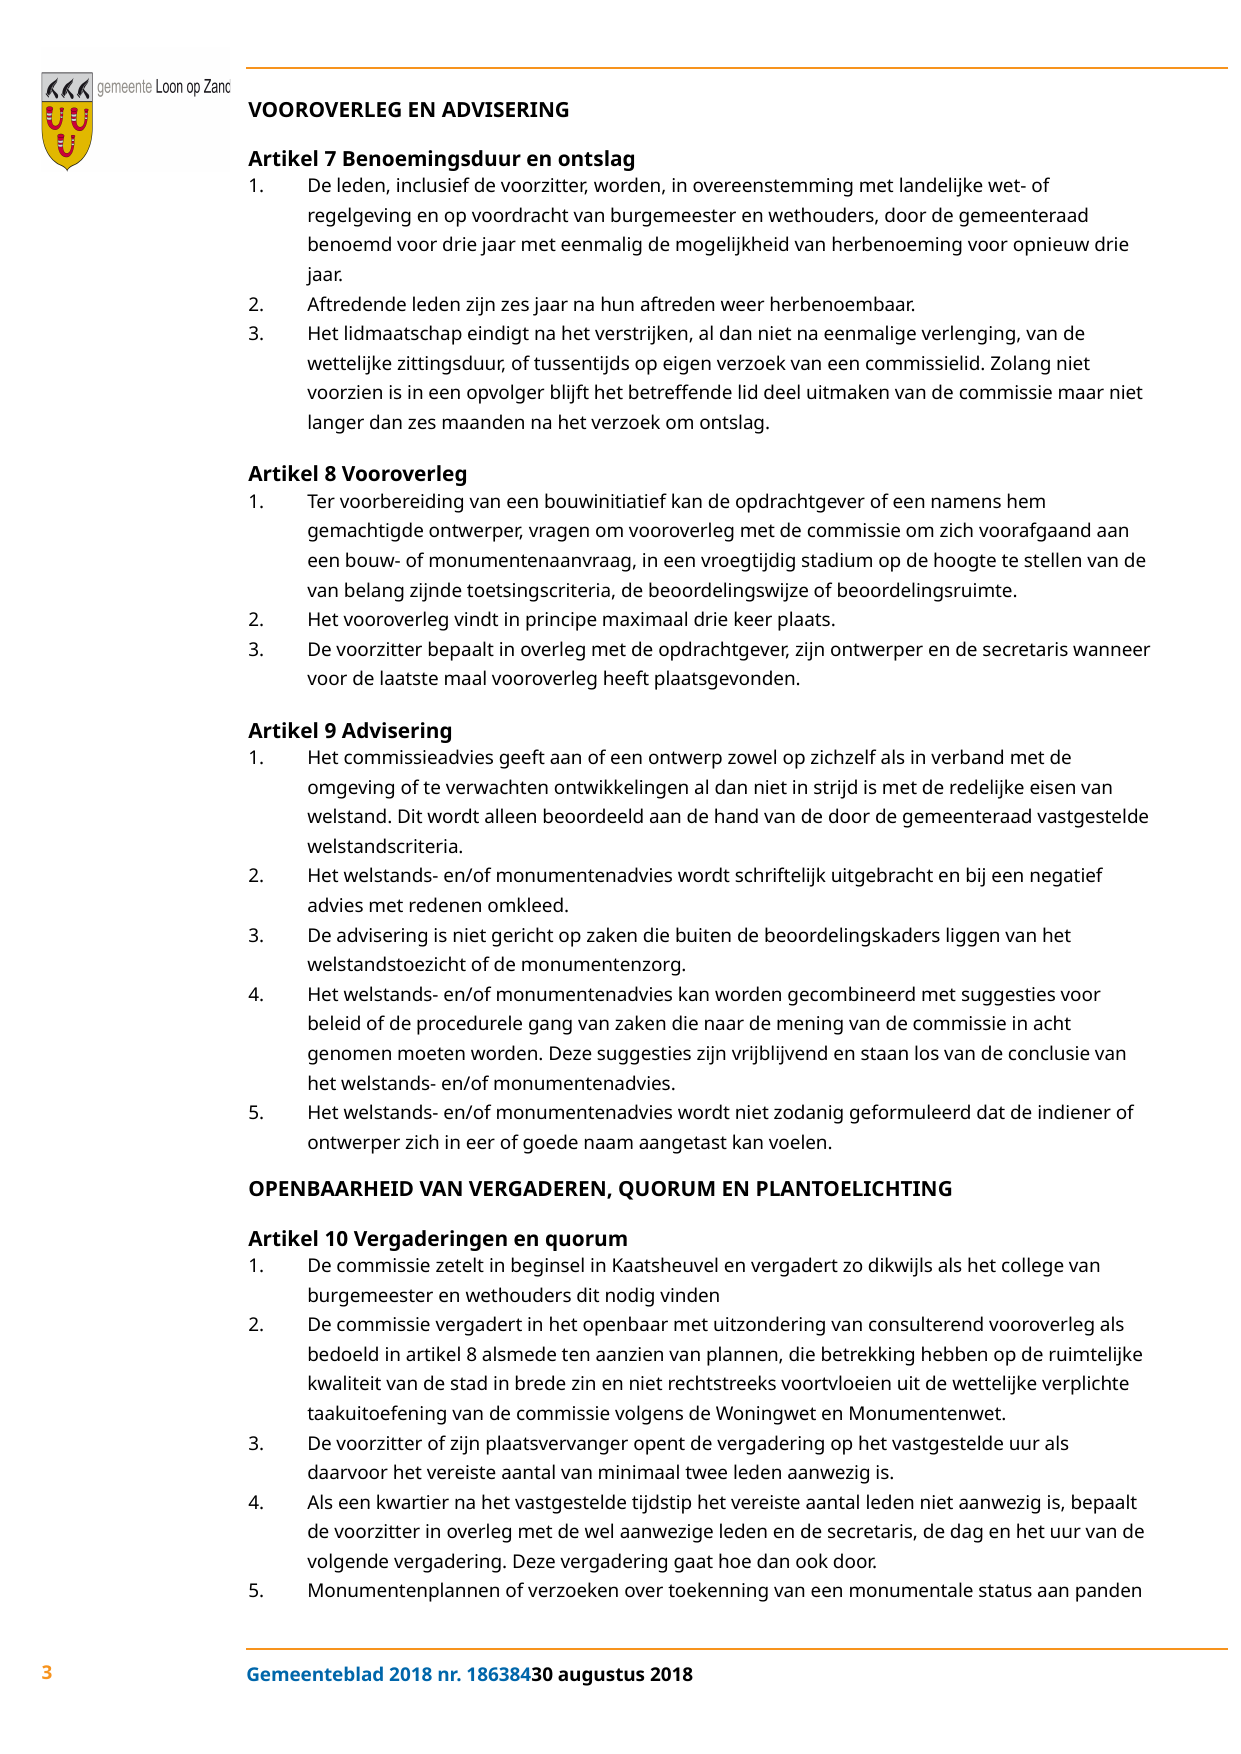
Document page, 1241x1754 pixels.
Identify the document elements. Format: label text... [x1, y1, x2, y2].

list De voorzitter bepaalt in overleg met de opdrachtgever, zijn ontwerper en de secretaris wanneer voor de laatste maal vooroverleg heeft plaatsgevonden. [248, 636, 1152, 691]
list Het welstands- en/of monumentenadvies wordt niet zodanig geformuleerd dat de indiener of ontwerper zich in eer of goede naam aangetast kan voelen. [248, 1099, 1152, 1155]
list Ter voorbereiding van een bouwinitiatief kan de opdrachtgever of een namens hem gemachtigde ontwerper, vragen om vooroverleg met de commissie om zich voorafgaand aan een bouw- of monumentenaanvraag, in een vroegtijdig stadium op de hoogte te stellen van de van belang zijnde toetsingscriteria, de beoordelingswijze of beoordelingsruimte. [248, 488, 1152, 602]
list Monumentenplannen of verzoeken over toekenning van een monumentale status aan panden [248, 1578, 1152, 1603]
list Het welstands- en/of monumentenadvies wordt schriftelijk uitgebracht en bij een negatief advies met redenen omkleed. [248, 863, 1152, 918]
list De leden, inclusief de voorzitter, worden, in overeenstemming met landelijke wet- of regelgeving en op voordracht van burgemeester en wethouders, door de gemeenteraad benoemd voor drie jaar met eenmalig de mogelijkheid van herbenoeming voor opnieuw drie jaar. [248, 172, 1152, 287]
text Artikel 7 Benoemingsduur en ontslag [248, 144, 1152, 172]
list De commissie zetelt in beginsel in Kaatsheuvel en vergadert zo dikwijls als het college van burgemeester en wethouders dit nodig vinden [248, 1252, 1152, 1308]
list De advisering is niet gericht op zaken die buiten de beoordelingskaders liggen van het welstandstoezicht of de monumentenzorg. [248, 922, 1152, 977]
list Het lidmaatschap eindigt na het verstrijken, al dan niet na eenmalige verlenging, van de wettelijke zittingsduur, of tussentijds op eigen verzoek van een commissielid. Zolang niet voorzien is in een opvolger blijft het betreffende lid deel uitmaken van de commissie maar niet langer dan zes maanden na het verzoek om ontslag. [248, 320, 1152, 435]
list Aftredende leden zijn zes jaar na hun aftreden weer herbenoembaar. [248, 291, 1152, 317]
text VOOROVERLEG EN ADVISERING [248, 95, 1152, 123]
list Het vooroverleg vindt in principe maximaal drie keer plaats. [248, 606, 1152, 632]
list Als een kwartier na het vastgestelde tijdstip het vereiste aantal leden niet aanwezig is, bepaalt de voorzitter in overleg met de wel aanwezige leden en de secretaris, de dag en het uur van de volgende vergadering. Deze vergadering gaat hoe dan ook door. [248, 1489, 1152, 1574]
picture [41, 47, 231, 172]
list De commissie vergadert in het openbaar met uitzondering van consulterend vooroverleg als bedoeld in artikel 8 alsmede ten aanzien van plannen, die betrekking hebben op de ruimtelijke kwaliteit van de stad in brede zin en niet rechtstreeks voortvloeien uit de wettelijke verplichte taakuitoefening van de commissie volgens de Woningwet en Monumentenwet. [248, 1311, 1152, 1426]
list Het commissieadvies geeft aan of een ontwerp zowel op zichzelf als in verband met de omgeving of te verwachten ontwikkelingen al dan niet in strijd is met de redelijke eisen van welstand. Dit wordt alleen beoordeeld aan de hand van de door de gemeenteraad vastgestelde welstandscriteria. [248, 744, 1152, 859]
text OPENBAARHEID VAN VERGADEREN, QUORUM EN PLANTOELICHTING [248, 1174, 1152, 1203]
text Artikel 9 Advisering [248, 716, 1152, 744]
list De voorzitter of zijn plaatsvervanger opent de vergadering op het vastgestelde uur als daarvoor het vereiste aantal van minimaal twee leden aanwezig is. [248, 1430, 1152, 1485]
text Artikel 10 Vergaderingen en quorum [248, 1224, 1152, 1252]
list Het welstands- en/of monumentenadvies kan worden gecombineerd met suggesties voor beleid of de procedurele gang van zaken die naar de mening van de commissie in acht genomen moeten worden. Deze suggesties zijn vrijblijvend en staan los van de conclusie van het welstands- en/of monumentenadvies. [248, 981, 1152, 1096]
text Artikel 8 Vooroverleg [248, 459, 1152, 488]
